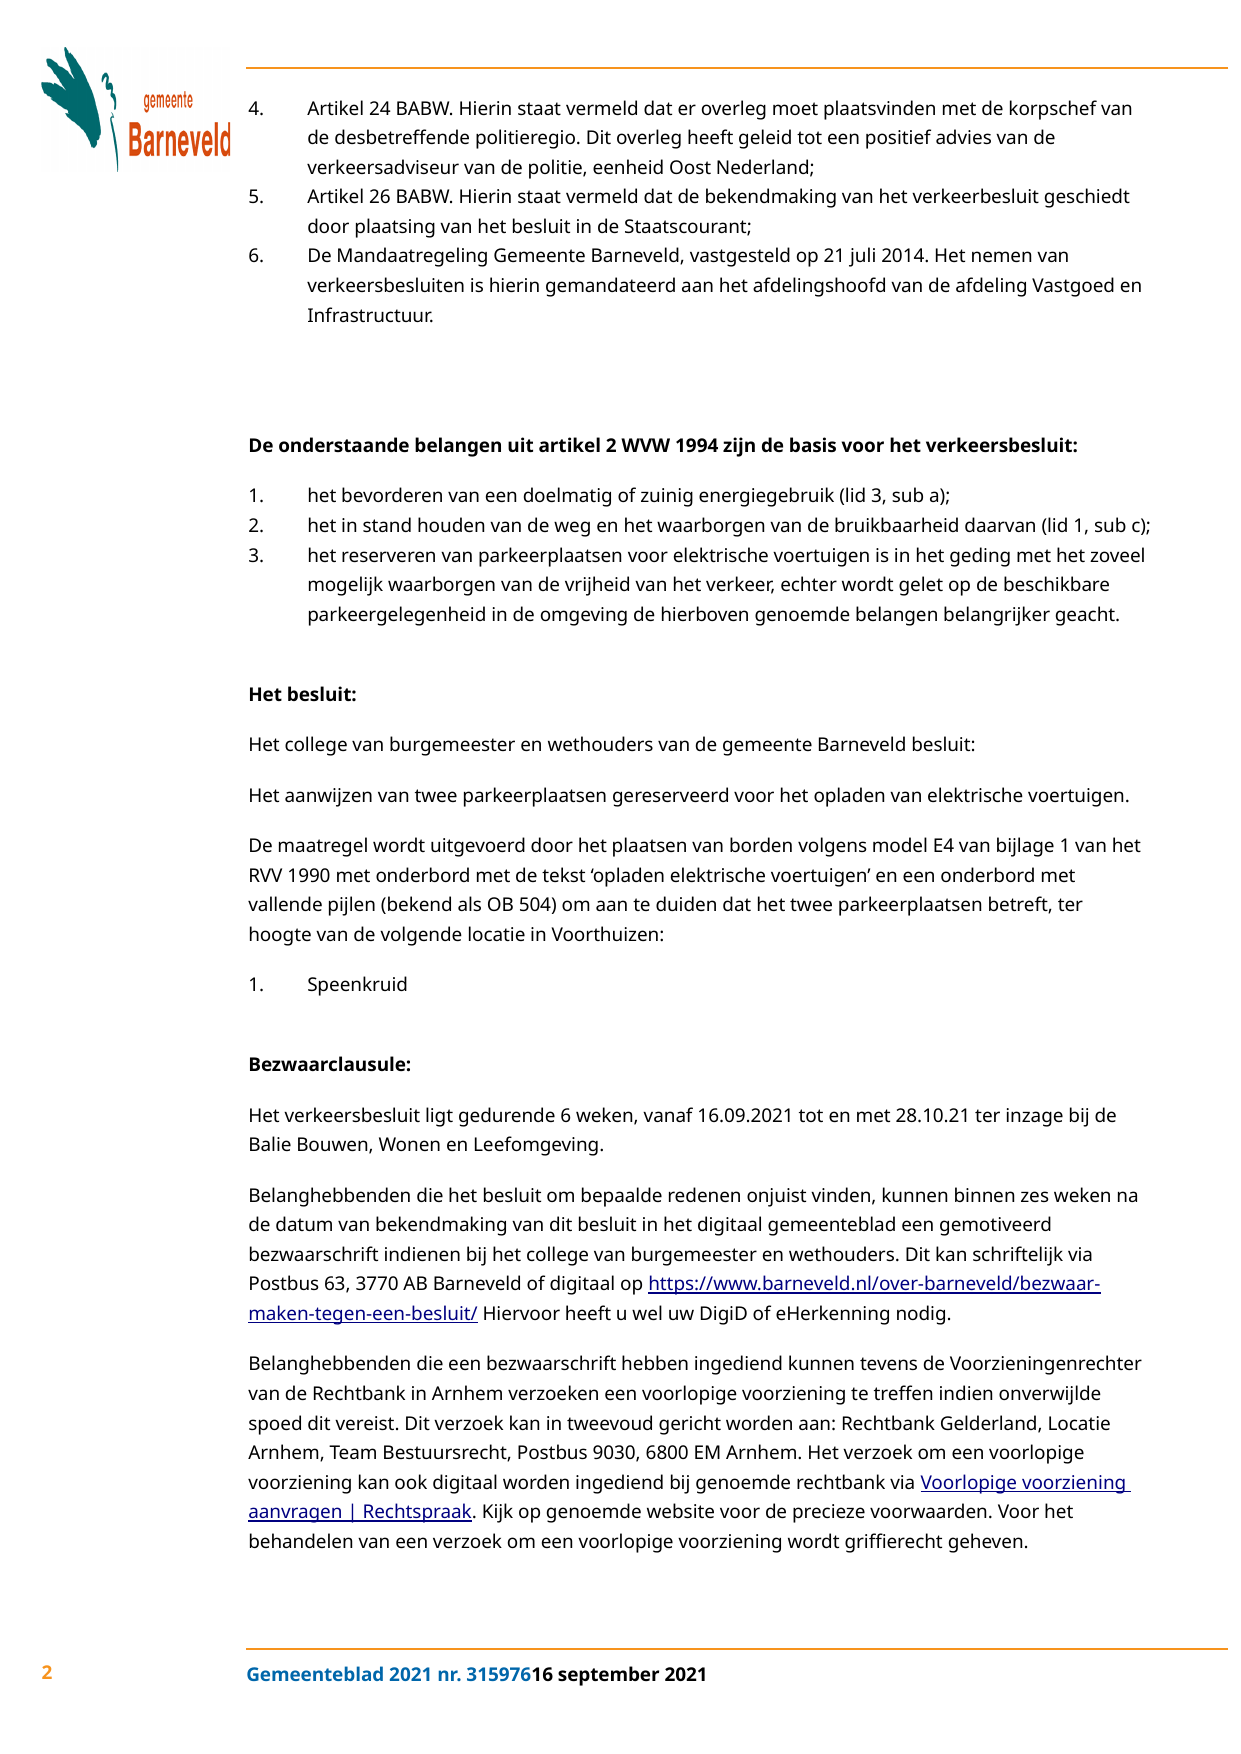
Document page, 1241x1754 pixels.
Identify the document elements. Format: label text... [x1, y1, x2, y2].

text Belanghebbenden die een bezwaarschrift hebben ingediend kunnen tevens de Voorzieningenrechter van de Rechtbank in Arnhem verzoeken een voorlopige voorziening te treffen indien onverwijlde spoed dit vereist. Dit verzoek kan in tweevoud gericht worden aan: Rechtbank Gelderland, Locatie Arnhem, Team Bestuursrecht, Postbus 9030, 6800 EM Arnhem. Het verzoek om een voorlopige voorziening kan ook digitaal worden ingediend bij genoemde rechtbank via Voorlopige voorziening aanvragen | Rechtspraak. Kijk op genoemde website voor de precieze voorwaarden. Voor het behandelen van een verzoek om een voorlopige voorziening wordt griffierecht geheven. [248, 1351, 1152, 1554]
list Speenkruid [248, 971, 1152, 997]
list het bevorderen van een doelmatig of zuinig energiegebruik (lid 3, sub a); [248, 483, 1152, 508]
text De onderstaande belangen uit artikel 2 WVW 1994 zijn de basis voor het verkeersbesluit: [248, 432, 1152, 458]
list het reserveren van parkeerplaatsen voor elektrische voertuigen is in het geding met het zoveel mogelijk waarborgen van de vrijheid van het verkeer, echter wordt gelet op de beschikbare parkeergelegenheid in de omgeving de hierboven genoemde belangen belangrijker geacht. [248, 542, 1152, 627]
text Het aanwijzen van twee parkeerplaatsen gereserveerd voor het opladen van elektrische voertuigen. [248, 782, 1152, 808]
list Artikel 26 BABW. Hierin staat vermeld dat de bekendmaking van het verkeerbesluit geschiedt door plaatsing van het besluit in de Staatscourant; [248, 183, 1152, 239]
text Het college van burgemeester en wethouders van de gemeente Barneveld besluit: [248, 731, 1152, 757]
text Belanghebbenden die het besluit om bepaalde redenen onjuist vinden, kunnen binnen zes weken na de datum van bekendmaking van dit besluit in het digitaal gemeenteblad een gemotiveerd bezwaarschrift indienen bij het college van burgemeester en wethouders. Dit kan schriftelijk via Postbus 63, 3770 AB Barneveld of digitaal op https://www.barneveld.nl/over-barneveld/bezwaar-maken-tegen-een-besluit/ Hiervoor heeft u wel uw DigiD of eHerkenning nodig. [248, 1182, 1152, 1326]
text Het verkeersbesluit ligt gedurende 6 weken, vanaf 16.09.2021 tot en met 28.10.21 ter inzage bij de Balie Bouwen, Wonen en Leefomgeving. [248, 1102, 1152, 1157]
text Bezwaarclausule: [248, 1051, 1152, 1077]
text De maatregel wordt uitgevoerd door het plaatsen van borden volgens model E4 van bijlage 1 van het RVV 1990 met onderbord met de tekst ‘opladen elektrische voertuigen’ en een onderbord met vallende pijlen (bekend als OB 504) om aan te duiden dat het twee parkeerplaatsen betreft, ter hoogte van de volgende locatie in Voorthuizen: [248, 832, 1152, 947]
text Het besluit: [248, 681, 1152, 707]
list het in stand houden van de weg en het waarborgen van de bruikbaarheid daarvan (lid 1, sub c); [248, 512, 1152, 538]
list De Mandaatregeling Gemeente Barneveld, vastgesteld op 21 juli 2014. Het nemen van verkeersbesluiten is hierin gemandateerd aan het afdelingshoofd van de afdeling Vastgoed en Infrastructuur. [248, 243, 1152, 328]
list Artikel 24 BABW. Hierin staat vermeld dat er overleg moet plaatsvinden met de korpschef van de desbetreffende politieregio. Dit overleg heeft geleid tot een positief advies van de verkeersadviseur van de politie, eenheid Oost Nederland; [248, 95, 1152, 180]
picture [41, 47, 231, 172]
